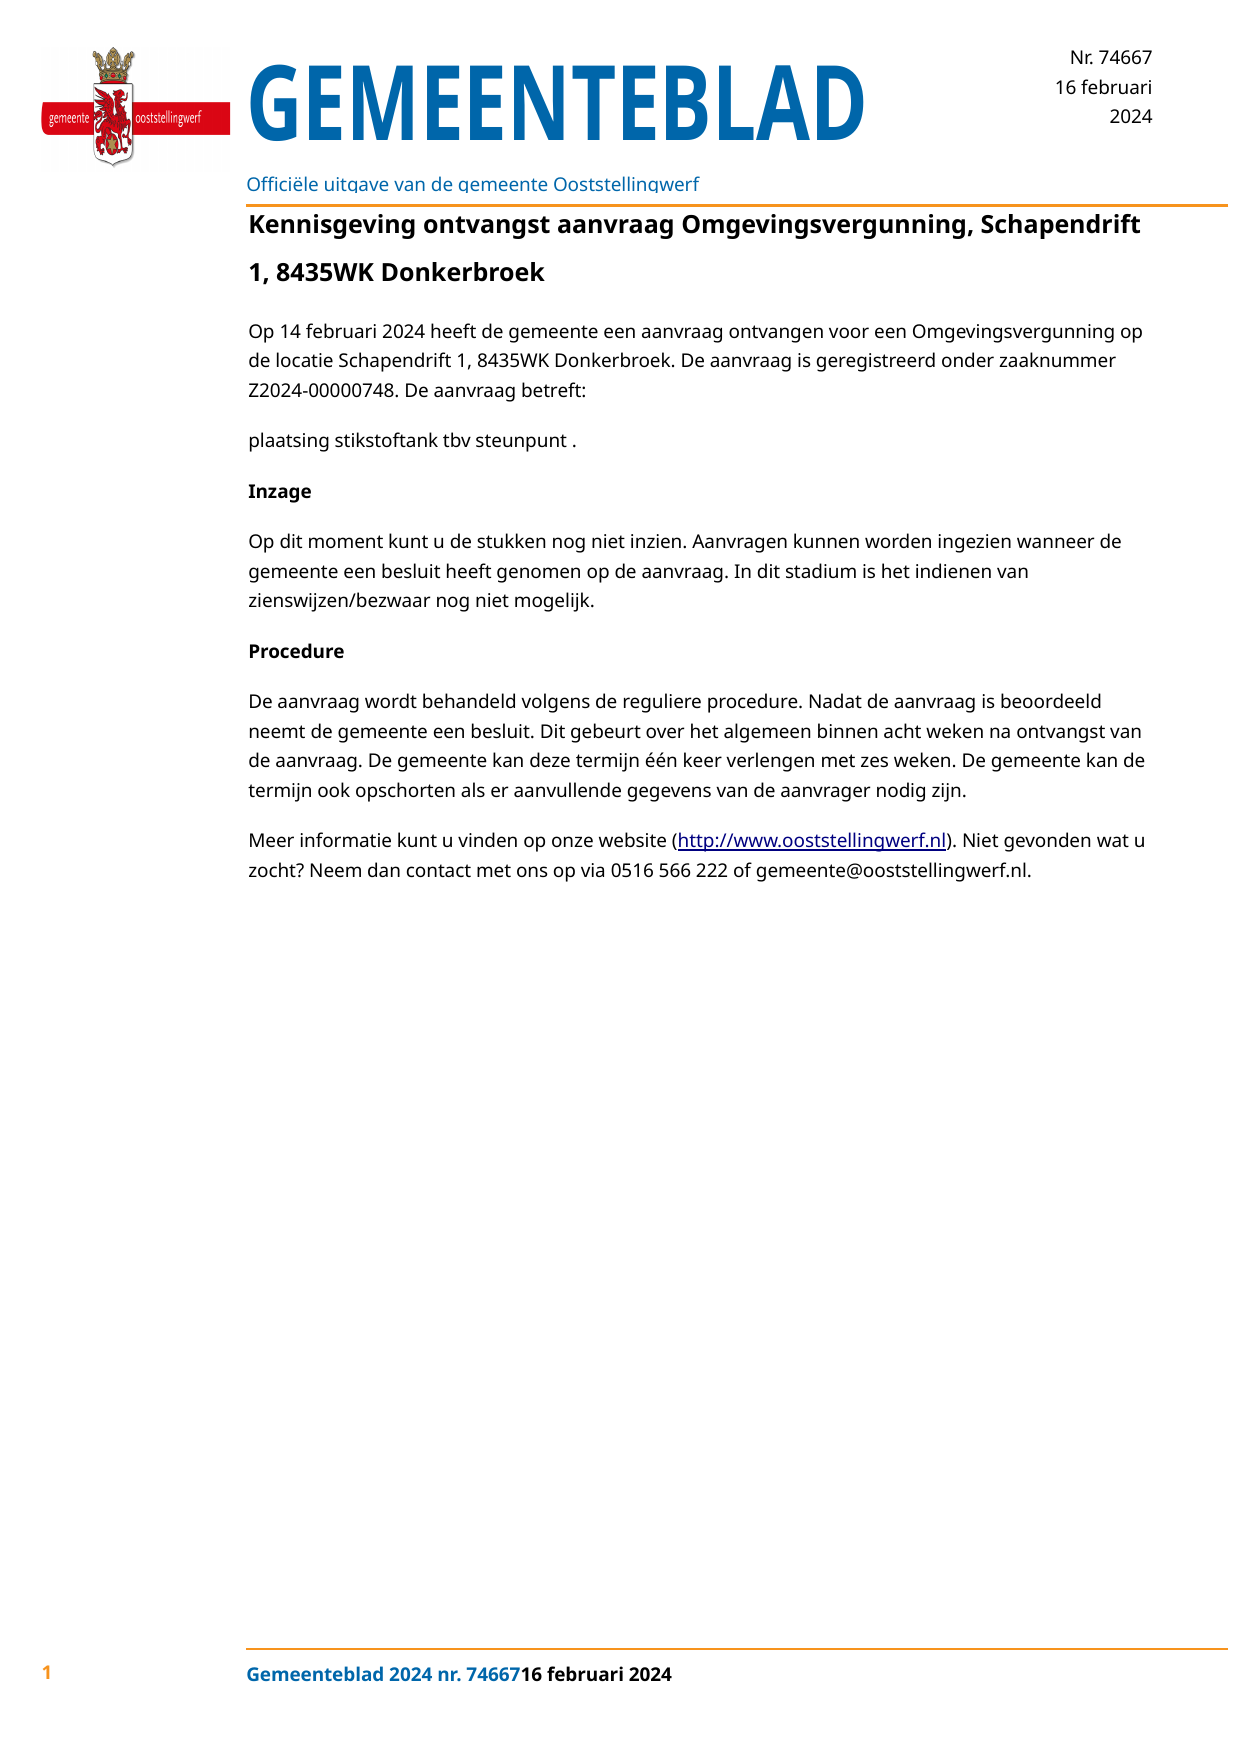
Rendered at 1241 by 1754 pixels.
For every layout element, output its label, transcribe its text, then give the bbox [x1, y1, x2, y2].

text De aanvraag wordt behandeld volgens de reguliere procedure. Nadat de aanvraag is beoordeeld neemt de gemeente een besluit. Dit gebeurt over het algemeen binnen acht weken na ontvangst van de aanvraag. De gemeente kan deze termijn één keer verlengen met zes weken. De gemeente kan de termijn ook opschorten als er aanvullende gegevens van de aanvrager nodig zijn. [248, 688, 1152, 803]
text Meer informatie kunt u vinden op onze website (http://www.ooststellingwerf.nl). Niet gevonden wat u zocht? Neem dan contact met ons op via 0516 566 222 of gemeente@ooststellingwerf.nl. [248, 827, 1152, 883]
text Inzage [248, 478, 1152, 504]
picture [41, 47, 231, 172]
text Kennisgeving ontvangst aanvraag Omgevingsvergunning, Schapendrift 1, 8435WK Donkerbroek [248, 207, 1152, 288]
text Procedure [248, 638, 1152, 664]
text plaatsing stikstoftank tbv steunpunt . [248, 427, 1152, 453]
text Op dit moment kunt u de stukken nog niet inzien. Aanvragen kunnen worden ingezien wanneer de gemeente een besluit heeft genomen op de aanvraag. In dit stadium is het indienen van zienswijzen/bezwaar nog niet mogelijk. [248, 528, 1152, 613]
text Op 14 februari 2024 heeft de gemeente een aanvraag ontvangen voor een Omgevingsvergunning op de locatie Schapendrift 1, 8435WK Donkerbroek. De aanvraag is geregistreerd onder zaaknummer Z2024-00000748. De aanvraag betreft: [248, 318, 1152, 403]
